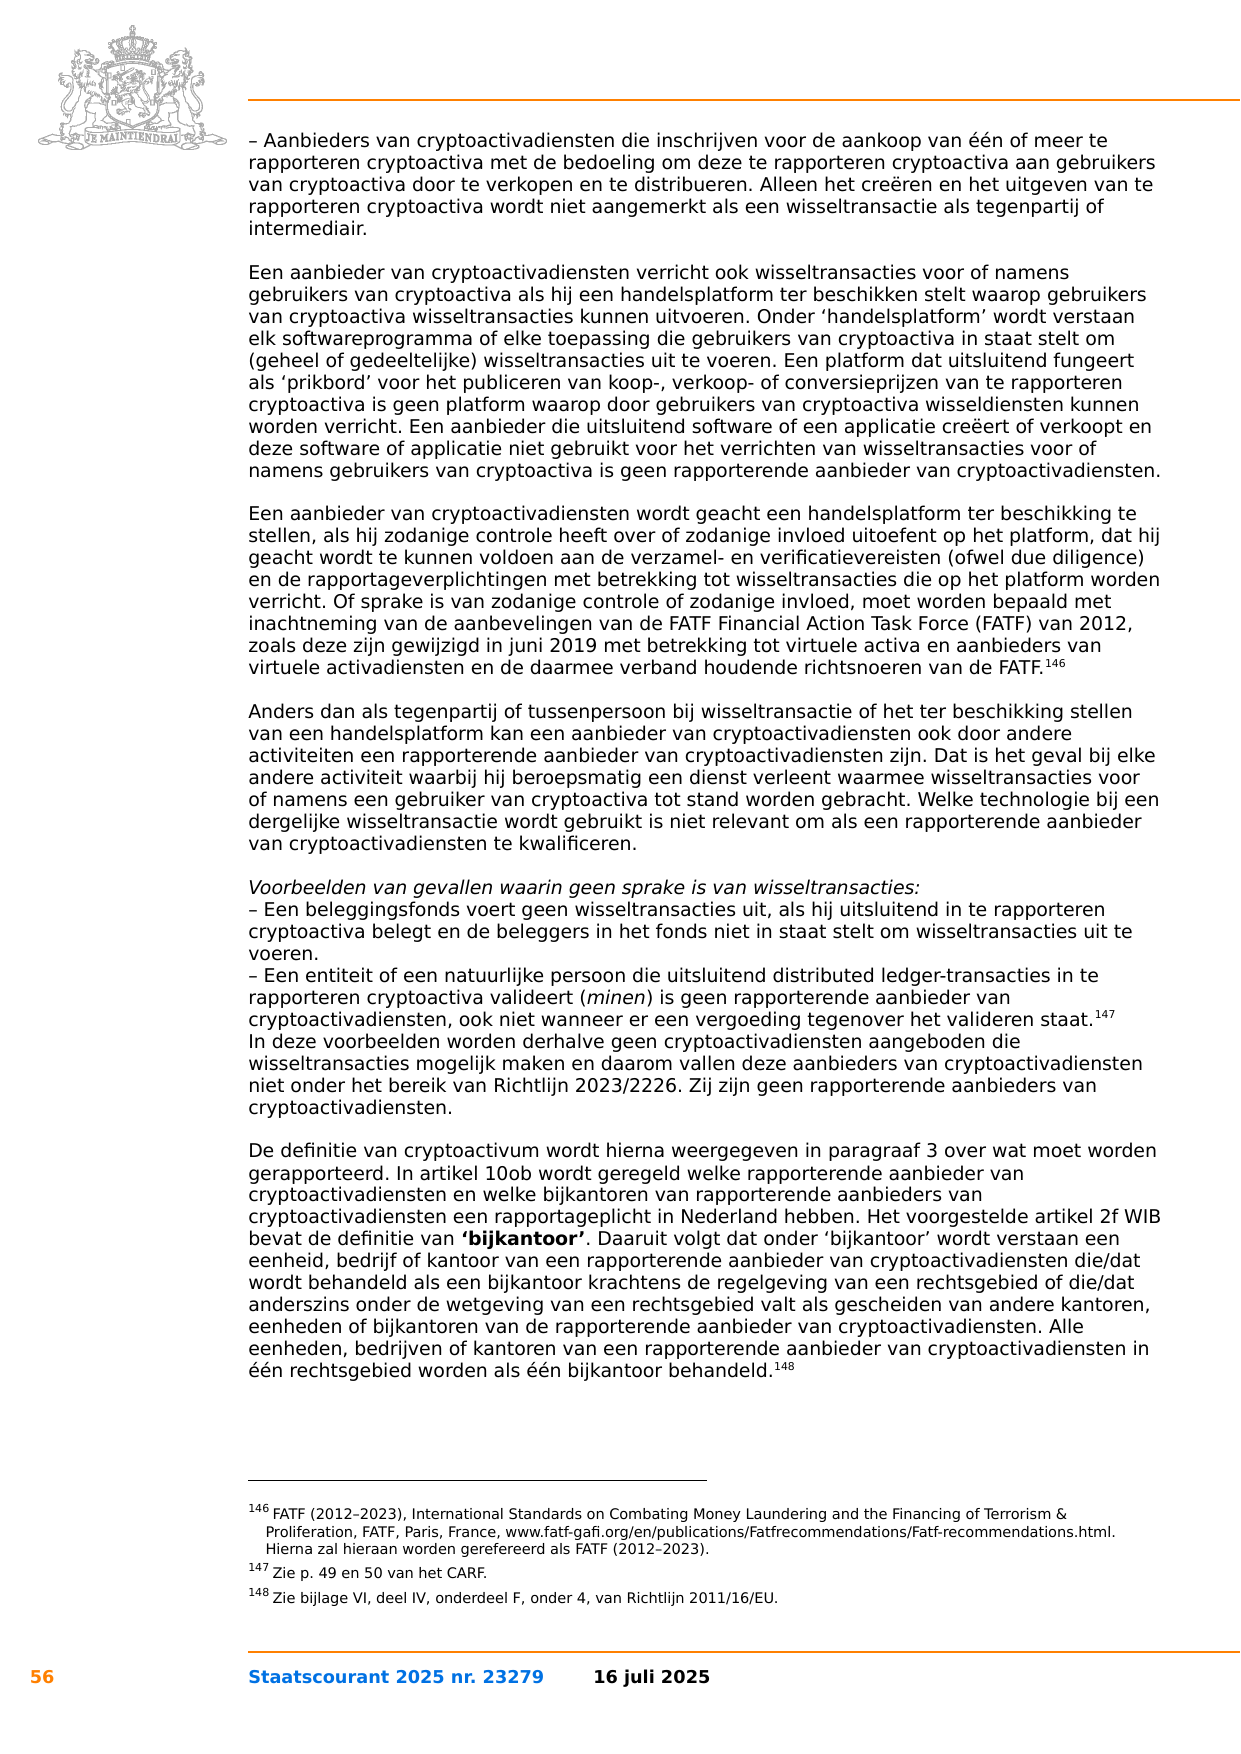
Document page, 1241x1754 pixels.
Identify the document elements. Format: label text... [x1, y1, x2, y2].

text Voorbeelden van gevallen waarin geen sprake is van wisseltransacties: [248, 877, 1163, 899]
text – Een entiteit of een natuurlijke persoon die uitsluitend distributed ledger-transacties in te rapporteren cryptoactiva valideert (minen) is geen rapporterende aanbieder van cryptoactivadiensten, ook niet wanneer er een vergoeding tegenover het valideren staat. [248, 965, 1163, 1031]
text In deze voorbeelden worden derhalve geen cryptoactivadiensten aangeboden die wisseltransacties mogelijk maken en daarom vallen deze aanbieders van cryptoactivadiensten niet onder het bereik van Richtlijn 2023/2226. Zij zijn geen rapporterende aanbieders van cryptoactivadiensten. [248, 1031, 1163, 1118]
text Een aanbieder van cryptoactivadiensten verricht ook wisseltransacties voor of namens gebruikers van cryptoactiva als hij een handelsplatform ter beschikken stelt waarop gebruikers van cryptoactiva wisseltransacties kunnen uitvoeren. Onder ‘handelsplatform’ wordt verstaan elk softwareprogramma of elke toepassing die gebruikers van cryptoactiva in staat stelt om (geheel of gedeeltelijke) wisseltransacties uit te voeren. Een platform dat uitsluitend fungeert als ‘prikbord’ voor het publiceren van koop-, verkoop- of conversieprijzen van te rapporteren cryptoactiva is geen platform waarop door gebruikers van cryptoactiva wisseldiensten kunnen worden verricht. Een aanbieder die uitsluitend software of een applicatie creëert of verkoopt en deze software of applicatie niet gebruikt voor het verrichten van wisseltransacties voor of namens gebruikers van cryptoactiva is geen rapporterende aanbieder van cryptoactivadiensten. [248, 262, 1163, 481]
text Een aanbieder van cryptoactivadiensten wordt geacht een handelsplatform ter beschikking te stellen, als hij zodanige controle heeft over of zodanige invloed uitoefent op het platform, dat hij geacht wordt te kunnen voldoen aan de verzamel- en verificatievereisten (ofwel due diligence) en de rapportageverplichtingen met betrekking tot wisseltransacties die op het platform worden verricht. Of sprake is van zodanige controle of zodanige invloed, moet worden bepaald met inachtneming van de aanbevelingen van de FATF Financial Action Task Force (FATF) van 2012, zoals deze zijn gewijzigd in juni 2019 met betrekking tot virtuele activa en aanbieders van virtuele activadiensten en de daarmee verband houdende richtsnoeren van de FATF. [248, 503, 1163, 679]
text – Een beleggingsfonds voert geen wisseltransacties uit, als hij uitsluitend in te rapporteren cryptoactiva belegt en de beleggers in het fonds niet in staat stelt om wisseltransacties uit te voeren. [248, 899, 1163, 965]
text Anders dan als tegenpartij of tussenpersoon bij wisseltransactie of het ter beschikking stellen van een handelsplatform kan een aanbieder van cryptoactivadiensten ook door andere activiteiten een rapporterende aanbieder van cryptoactivadiensten zijn. Dat is het geval bij elke andere activiteit waarbij hij beroepsmatig een dienst verleent waarmee wisseltransacties voor of namens een gebruiker van cryptoactiva tot stand worden gebracht. Welke technologie bij een dergelijke wisseltransactie wordt gebruikt is niet relevant om als een rapporterende aanbieder van cryptoactivadiensten te kwalificeren. [248, 701, 1163, 855]
picture [38, 25, 227, 150]
text De definitie van cryptoactivum wordt hierna weergegeven in paragraaf 3 over wat moet worden gerapporteerd. In artikel 10ob wordt geregeld welke rapporterende aanbieder van cryptoactivadiensten en welke bijkantoren van rapporterende aanbieders van cryptoactivadiensten een rapportageplicht in Nederland hebben. Het voorgestelde artikel 2f WIB bevat de definitie van ‘bijkantoor’. Daaruit volgt dat onder ‘bijkantoor’ wordt verstaan een eenheid, bedrijf of kantoor van een rapporterende aanbieder van cryptoactivadiensten die/dat wordt behandeld als een bijkantoor krachtens de regelgeving van een rechtsgebied of die/dat anderszins onder de wetgeving van een rechtsgebied valt als gescheiden van andere kantoren, eenheden of bijkantoren van de rapporterende aanbieder van cryptoactivadiensten. Alle eenheden, bedrijven of kantoren van een rapporterende aanbieder van cryptoactivadiensten in één rechtsgebied worden als één bijkantoor behandeld. [248, 1140, 1163, 1382]
text Zie p. 49 en 50 van het CARF. [248, 1561, 1163, 1583]
text – Aanbieders van cryptoactivadiensten die inschrijven voor de aankoop van één of meer te rapporteren cryptoactiva met de bedoeling om deze te rapporteren cryptoactiva aan gebruikers van cryptoactiva door te verkopen en te distribueren. Alleen het creëren en het uitgeven van te rapporteren cryptoactiva wordt niet aangemerkt als een wisseltransactie als tegenpartij of intermediair. [248, 130, 1163, 240]
text FATF (2012–2023), International Standards on Combating Money Laundering and the Financing of Terrorism & Proliferation, FATF, Paris, France, www.fatf-gafi.org/en/publications/Fatfrecommendations/Fatf-recommendations.html. Hierna zal hieraan worden gerefereerd als FATF (2012–2023). [248, 1502, 1163, 1558]
text Zie bijlage VI, deel IV, onderdeel F, onder 4, van Richtlijn 2011/16/EU. [248, 1586, 1163, 1608]
